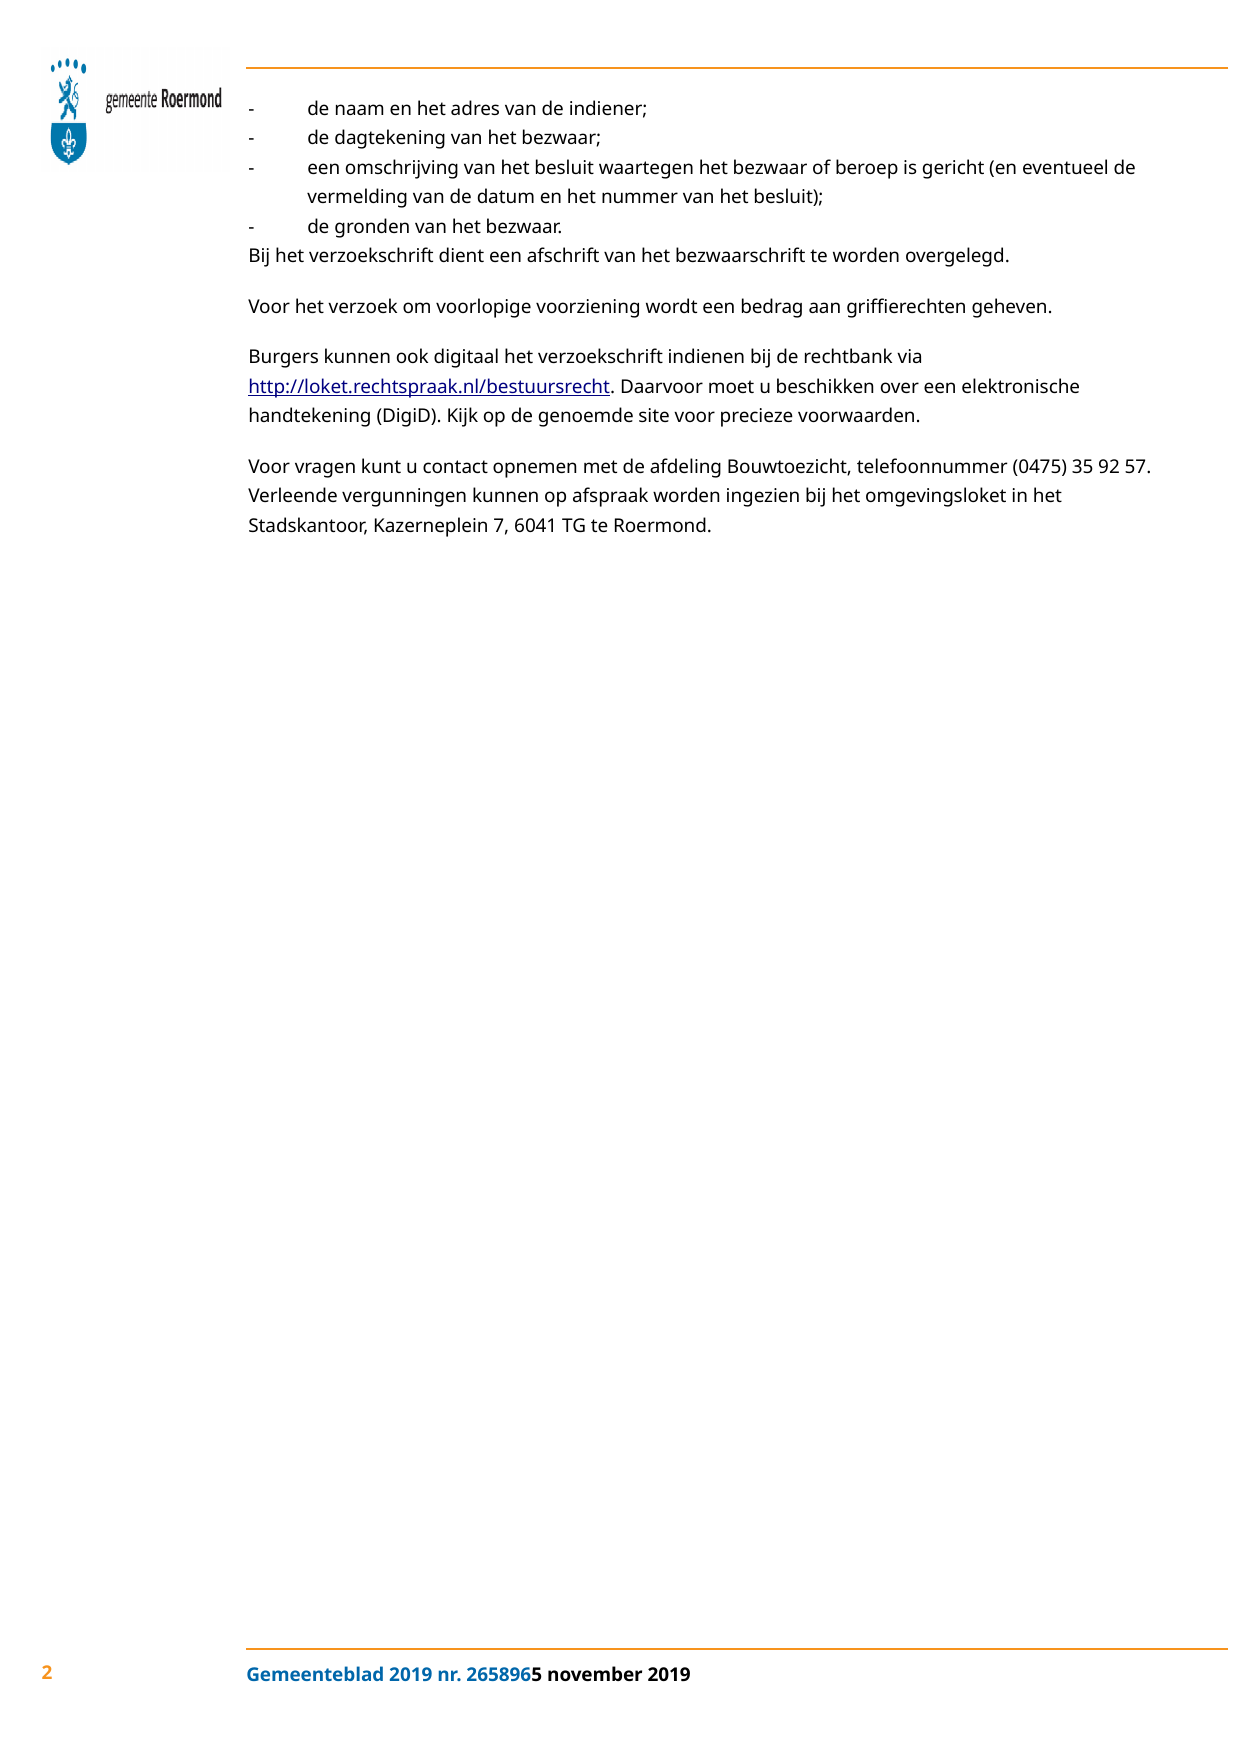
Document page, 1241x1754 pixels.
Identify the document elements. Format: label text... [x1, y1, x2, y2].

list een omschrijving van het besluit waartegen het bezwaar of beroep is gericht (en eventueel de vermelding van de datum en het nummer van het besluit); [248, 154, 1152, 209]
list de gronden van het bezwaar. [248, 213, 1152, 239]
picture [41, 47, 231, 172]
list de naam en het adres van de indiener; [248, 95, 1152, 121]
text Voor vragen kunt u contact opnemen met de afdeling Bouwtoezicht, telefoonnummer (0475) 35 92 57. Verleende vergunningen kunnen op afspraak worden ingezien bij het omgevingsloket in het Stadskantoor, Kazerneplein 7, 6041 TG te Roermond. [248, 453, 1152, 538]
list de dagtekening van het bezwaar; [248, 124, 1152, 150]
text Voor het verzoek om voorlopige voorziening wordt een bedrag aan griffierechten geheven. [248, 293, 1152, 319]
text Burgers kunnen ook digitaal het verzoekschrift indienen bij de rechtbank via http://loket.rechtspraak.nl/bestuursrecht. Daarvoor moet u beschikken over een elektronische handtekening (DigiD). Kijk op de genoemde site voor precieze voorwaarden. [248, 343, 1152, 428]
text Bij het verzoekschrift dient een afschrift van het bezwaarschrift te worden overgelegd. [248, 243, 1152, 268]
